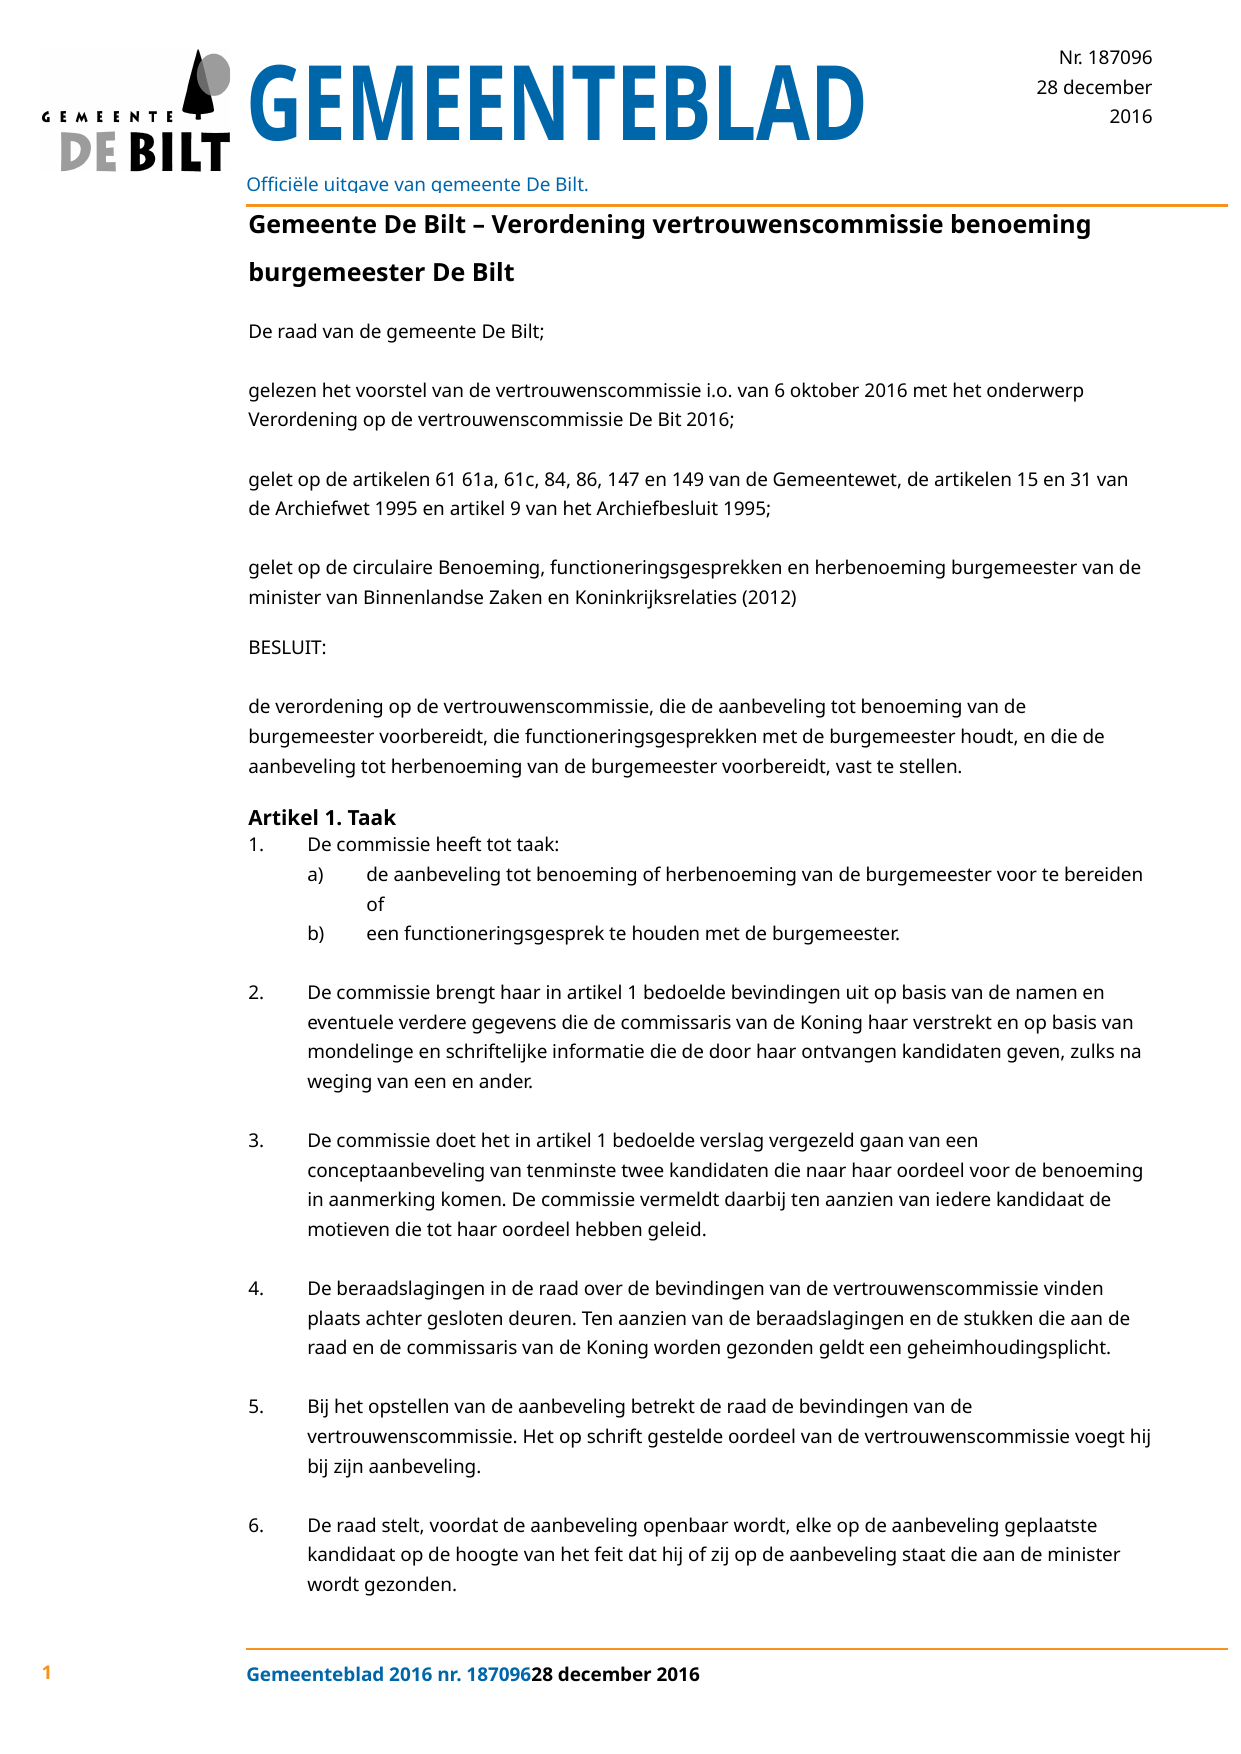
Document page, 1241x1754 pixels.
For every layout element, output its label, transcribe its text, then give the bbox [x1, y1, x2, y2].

text BESLUIT: [248, 634, 1152, 660]
text gelet op de artikelen 61 61a, 61c, 84, 86, 147 en 149 van de Gemeentewet, de artikelen 15 en 31 van de Archiefwet 1995 en artikel 9 van het Archiefbesluit 1995; [248, 466, 1152, 521]
list De commissie heeft tot taak: [248, 832, 1152, 857]
list De beraadslagingen in de raad over de bevindingen van de vertrouwenscommissie vinden plaats achter gesloten deuren. Ten aanzien van de beraadslagingen en de stukken die aan de raad en de commissaris van de Koning worden gezonden geldt een geheimhoudingsplicht. [248, 1275, 1152, 1360]
text de verordening op de vertrouwenscommissie, die de aanbeveling tot benoeming van de burgemeester voorbereidt, die functioneringsgesprekken met de burgemeester houdt, en die de aanbeveling tot herbenoeming van de burgemeester voorbereidt, vast te stellen. [248, 694, 1152, 778]
list een functioneringsgesprek te houden met de burgemeester. [307, 920, 1152, 946]
list De raad stelt, voordat de aanbeveling openbaar wordt, elke op de aanbeveling geplaatste kandidaat op de hoogte van het feit dat hij of zij op de aanbeveling staat die aan de minister wordt gezonden. [248, 1512, 1152, 1597]
list de aanbeveling tot benoeming of herbenoeming van de burgemeester voor te bereiden of [307, 861, 1152, 917]
text De raad van de gemeente De Bilt; [248, 318, 1152, 344]
list De commissie brengt haar in artikel 1 bedoelde bevindingen uit op basis van de namen en eventuele verdere gegevens die de commissaris van de Koning haar verstrekt en op basis van mondelinge en schriftelijke informatie die de door haar ontvangen kandidaten geven, zulks na weging van een en ander. [248, 979, 1152, 1094]
picture [41, 47, 231, 172]
text gelet op de circulaire Benoeming, functioneringsgesprekken en herbenoeming burgemeester van de minister van Binnenlandse Zaken en Koninkrijksrelaties (2012) [248, 554, 1152, 610]
list De commissie doet het in artikel 1 bedoelde verslag vergezeld gaan van een conceptaanbeveling van tenminste twee kandidaten die naar haar oordeel voor de benoeming in aanmerking komen. De commissie vermeldt daarbij ten aanzien van iedere kandidaat de motieven die tot haar oordeel hebben geleid. [248, 1127, 1152, 1242]
text Gemeente De Bilt – Verordening vertrouwenscommissie benoeming burgemeester De Bilt [248, 207, 1152, 288]
text Artikel 1. Taak [248, 803, 1152, 832]
text gelezen het voorstel van de vertrouwenscommissie i.o. van 6 oktober 2016 met het onderwerp Verordening op de vertrouwenscommissie De Bit 2016; [248, 377, 1152, 432]
list Bij het opstellen van de aanbeveling betrekt de raad de bevindingen van de vertrouwenscommissie. Het op schrift gestelde oordeel van de vertrouwenscommissie voegt hij bij zijn aanbeveling. [248, 1394, 1152, 1479]
